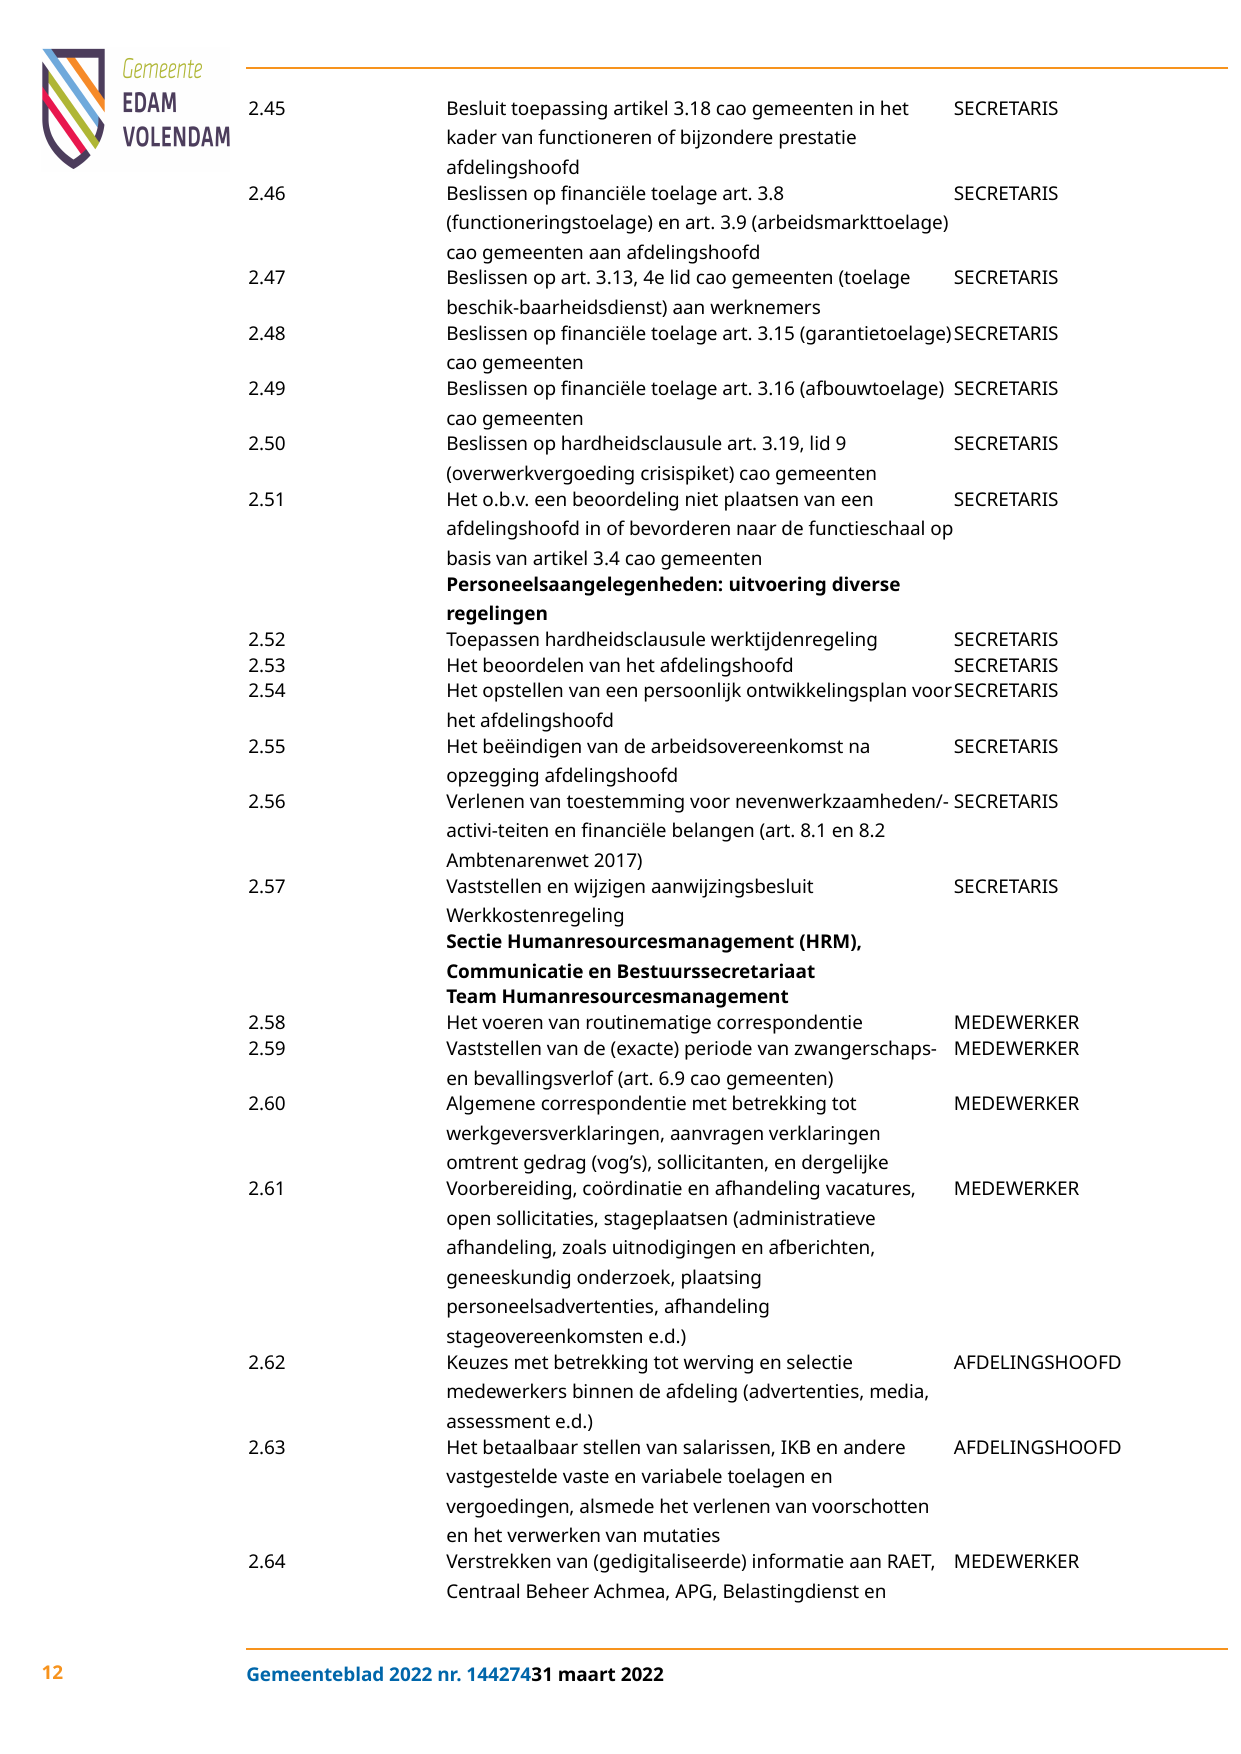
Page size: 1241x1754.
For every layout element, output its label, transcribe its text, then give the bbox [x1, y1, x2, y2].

table_cell 2.63 [248, 1434, 446, 1548]
table_cell 2.50 [248, 431, 446, 486]
table_cell 2.59 [248, 1035, 446, 1090]
table_cell Het beëindigen van de arbeidsovereenkomst na opzegging afdelingshoofd [446, 733, 954, 788]
table_cell 2.55 [248, 733, 446, 788]
table_cell Beslissen op art. 3.13, 4e lid cao gemeenten (toelage beschik-baarheidsdienst) aan werknemers [446, 265, 954, 320]
table_cell Beslissen op hardheidsclausule art. 3.19, lid 9 (overwerkvergoeding crisispiket) cao gemeenten [446, 431, 954, 486]
table_cell Vaststellen van de (exacte) periode van zwangerschaps- en bevallingsverlof (art. 6.9 cao gemeenten) [446, 1035, 954, 1090]
table_cell SECRETARIS [954, 873, 1152, 928]
table_cell Voorbereiding, coördinatie en afhandeling vacatures, open sollicitaties, stageplaatsen (administratieve afhandeling, zoals uitnodigingen en afberichten, geneeskundig onderzoek, plaatsing personeelsadvertenties, afhandeling stageovereenkomsten e.d.) [446, 1175, 954, 1349]
table_cell Beslissen op financiële toelage art. 3.16 (afbouwtoelage) cao gemeenten [446, 375, 954, 431]
table_cell SECRETARIS [954, 626, 1152, 652]
table_cell MEDEWERKER [954, 1090, 1152, 1175]
table_cell MEDEWERKER [954, 1175, 1152, 1349]
table_cell SECRETARIS [954, 486, 1152, 571]
table_cell Het o.b.v. een beoordeling niet plaatsen van een afdelingshoofd in of bevorderen naar de functieschaal op basis van artikel 3.4 cao gemeenten [446, 486, 954, 571]
table_cell Algemene correspondentie met betrekking tot werkgeversverklaringen, aanvragen verklaringen omtrent gedrag (vog’s), sollicitanten, en dergelijke [446, 1090, 954, 1175]
table_cell Personeelsaangelegenheden: uitvoering diverse regelingen [446, 571, 954, 626]
table_cell Het beoordelen van het afdelingshoofd [446, 652, 954, 677]
table_cell SECRETARIS [954, 180, 1152, 264]
table_cell 2.46 [248, 180, 446, 264]
table_cell 2.61 [248, 1175, 446, 1349]
table_cell SECRETARIS [954, 788, 1152, 873]
table_cell Beslissen op financiële toelage art. 3.8 (functioneringstoelage) en art. 3.9 (arbeidsmarkttoelage) cao gemeenten aan afdelingshoofd [446, 180, 954, 264]
table_cell 2.58 [248, 1009, 446, 1035]
table_cell AFDELINGSHOOFD [954, 1349, 1152, 1434]
table_cell 2.45 [248, 95, 446, 180]
table_cell Verlenen van toestemming voor nevenwerkzaamheden/-activi-teiten en financiële belangen (art. 8.1 en 8.2 Ambtenarenwet 2017) [446, 788, 954, 873]
table_cell 2.52 [248, 626, 446, 652]
table_cell Het betaalbaar stellen van salarissen, IKB en andere vastgestelde vaste en variabele toelagen en vergoedingen, alsmede het verlenen van voorschotten en het verwerken van mutaties [446, 1434, 954, 1548]
table_cell Het opstellen van een persoonlijk ontwikkelingsplan voor het afdelingshoofd [446, 678, 954, 733]
table_cell 2.56 [248, 788, 446, 873]
table_cell 2.60 [248, 1090, 446, 1175]
table_cell SECRETARIS [954, 375, 1152, 431]
table_cell [248, 928, 446, 984]
table_cell 2.49 [248, 375, 446, 431]
table_cell 2.54 [248, 678, 446, 733]
table_cell 2.47 [248, 265, 446, 320]
table_cell Keuzes met betrekking tot werving en selectie medewerkers binnen de afdeling (advertenties, media, assessment e.d.) [446, 1349, 954, 1434]
table_cell [248, 984, 446, 1009]
table_cell SECRETARIS [954, 733, 1152, 788]
table_cell AFDELINGSHOOFD [954, 1434, 1152, 1548]
table_cell MEDEWERKER [954, 1009, 1152, 1035]
table_cell 2.62 [248, 1349, 446, 1434]
picture [41, 47, 231, 172]
table_cell [248, 571, 446, 626]
table_cell Besluit toepassing artikel 3.18 cao gemeenten in het kader van functioneren of bijzondere prestatie afdelingshoofd [446, 95, 954, 180]
table_cell 2.53 [248, 652, 446, 677]
table_cell Het voeren van routinematige correspondentie [446, 1009, 954, 1035]
table_cell MEDEWERKER [954, 1035, 1152, 1090]
table_cell Verstrekken van (gedigitaliseerde) informatie aan RAET, Centraal Beheer Achmea, APG, Belastingdienst en [446, 1548, 954, 1604]
table_cell SECRETARIS [954, 431, 1152, 486]
table_cell SECRETARIS [954, 265, 1152, 320]
table_cell MEDEWERKER [954, 1548, 1152, 1604]
table_cell Sectie Humanresourcesmanagement (HRM), Communicatie en Bestuurssecretariaat [446, 928, 954, 984]
table_cell 2.48 [248, 320, 446, 375]
table_cell Beslissen op financiële toelage art. 3.15 (garantietoelage) cao gemeenten [446, 320, 954, 375]
table_cell SECRETARIS [954, 652, 1152, 677]
table_cell SECRETARIS [954, 95, 1152, 180]
table_cell [954, 571, 1152, 626]
table_cell SECRETARIS [954, 678, 1152, 733]
table_cell Vaststellen en wijzigen aanwijzingsbesluit Werkkostenregeling [446, 873, 954, 928]
table_cell 2.51 [248, 486, 446, 571]
table_cell [954, 928, 1152, 984]
table_cell Team Humanresourcesmanagement [446, 984, 954, 1009]
table_cell 2.57 [248, 873, 446, 928]
table_cell Toepassen hardheidsclausule werktijdenregeling [446, 626, 954, 652]
table_cell [954, 984, 1152, 1009]
table_cell 2.64 [248, 1548, 446, 1604]
table_cell SECRETARIS [954, 320, 1152, 375]
